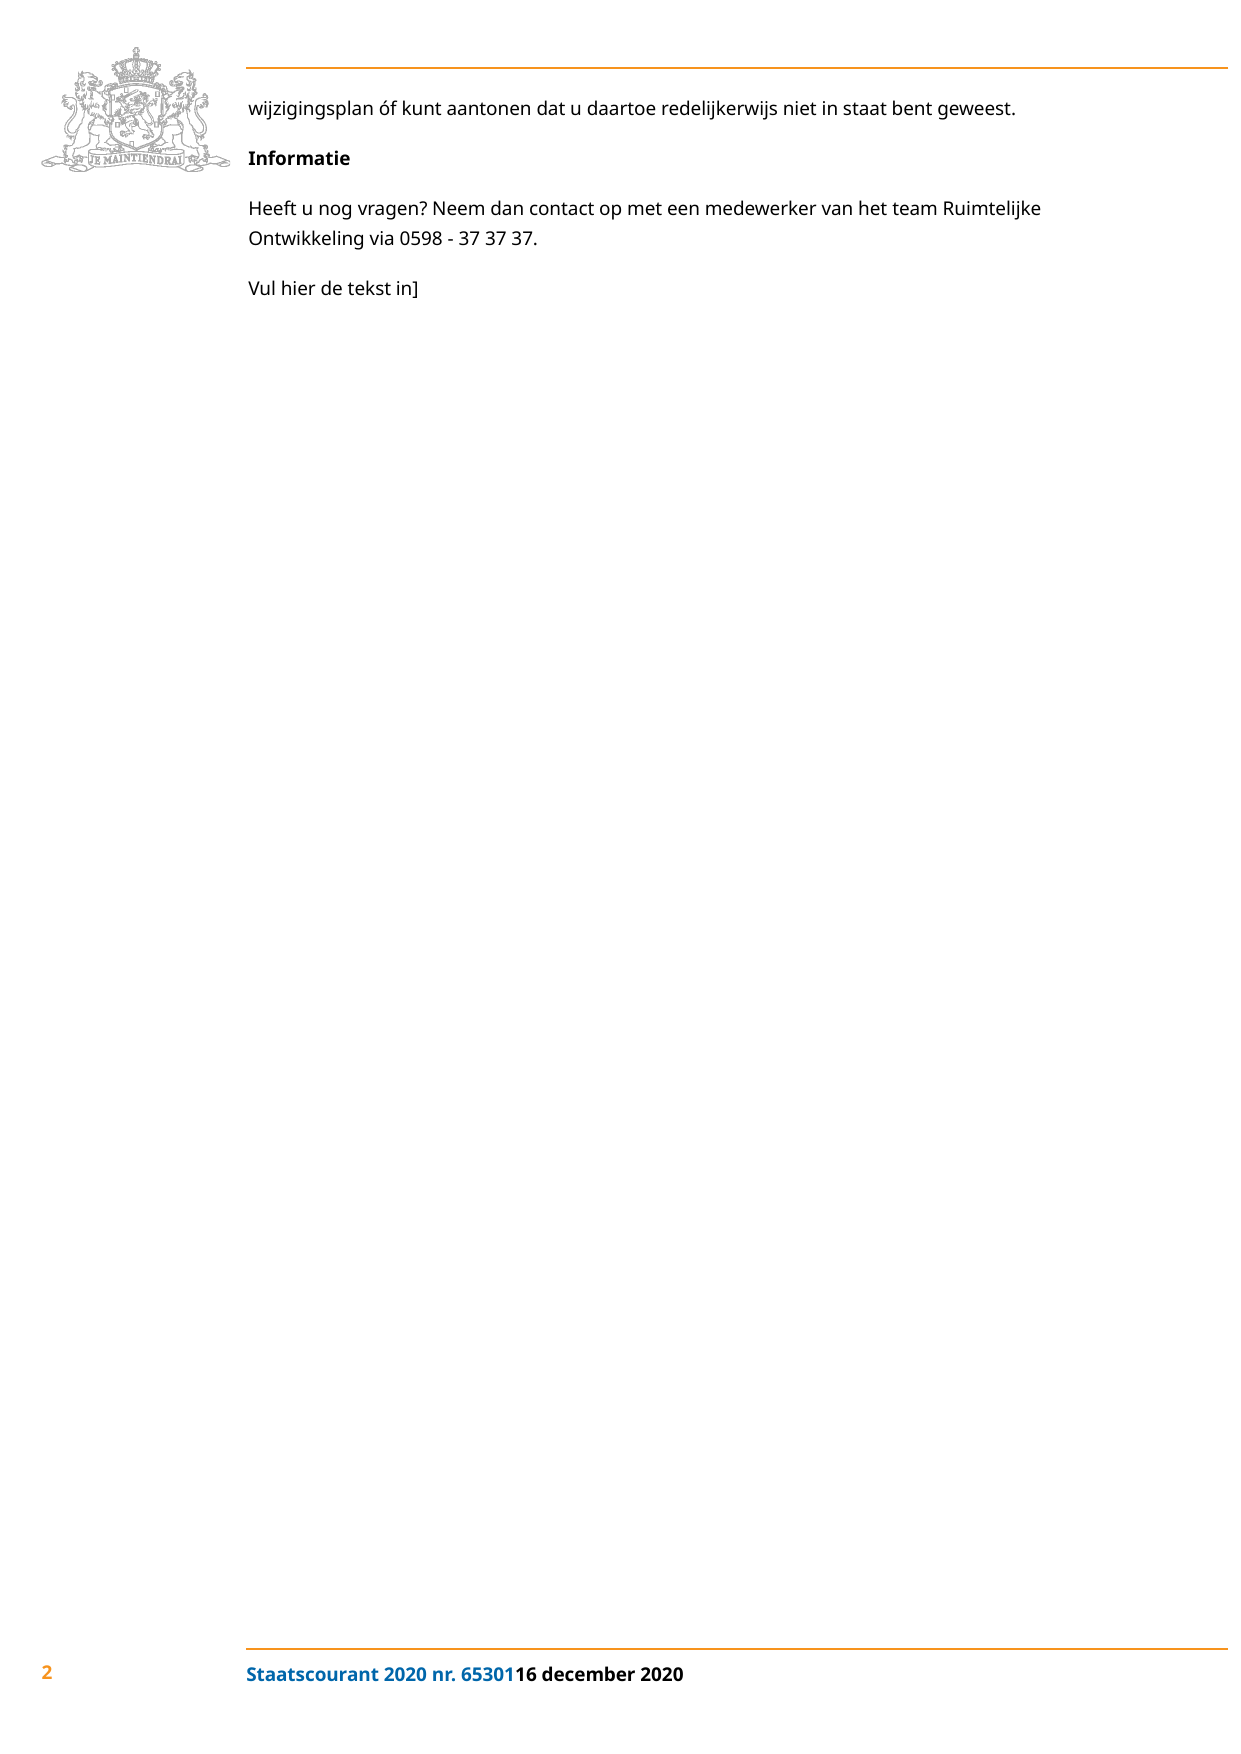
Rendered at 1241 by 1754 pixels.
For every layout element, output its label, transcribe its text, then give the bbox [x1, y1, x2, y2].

text Heeft u nog vragen? Neem dan contact op met een medewerker van het team Ruimtelijke Ontwikkeling via 0598 - 37 37 37. [248, 196, 1152, 251]
text wijzigingsplan óf kunt aantonen dat u daartoe redelijkerwijs niet in staat bent geweest. [248, 95, 1152, 121]
text Informatie [248, 145, 1152, 171]
picture [41, 47, 231, 172]
text Vul hier de tekst in] [248, 276, 1152, 301]
